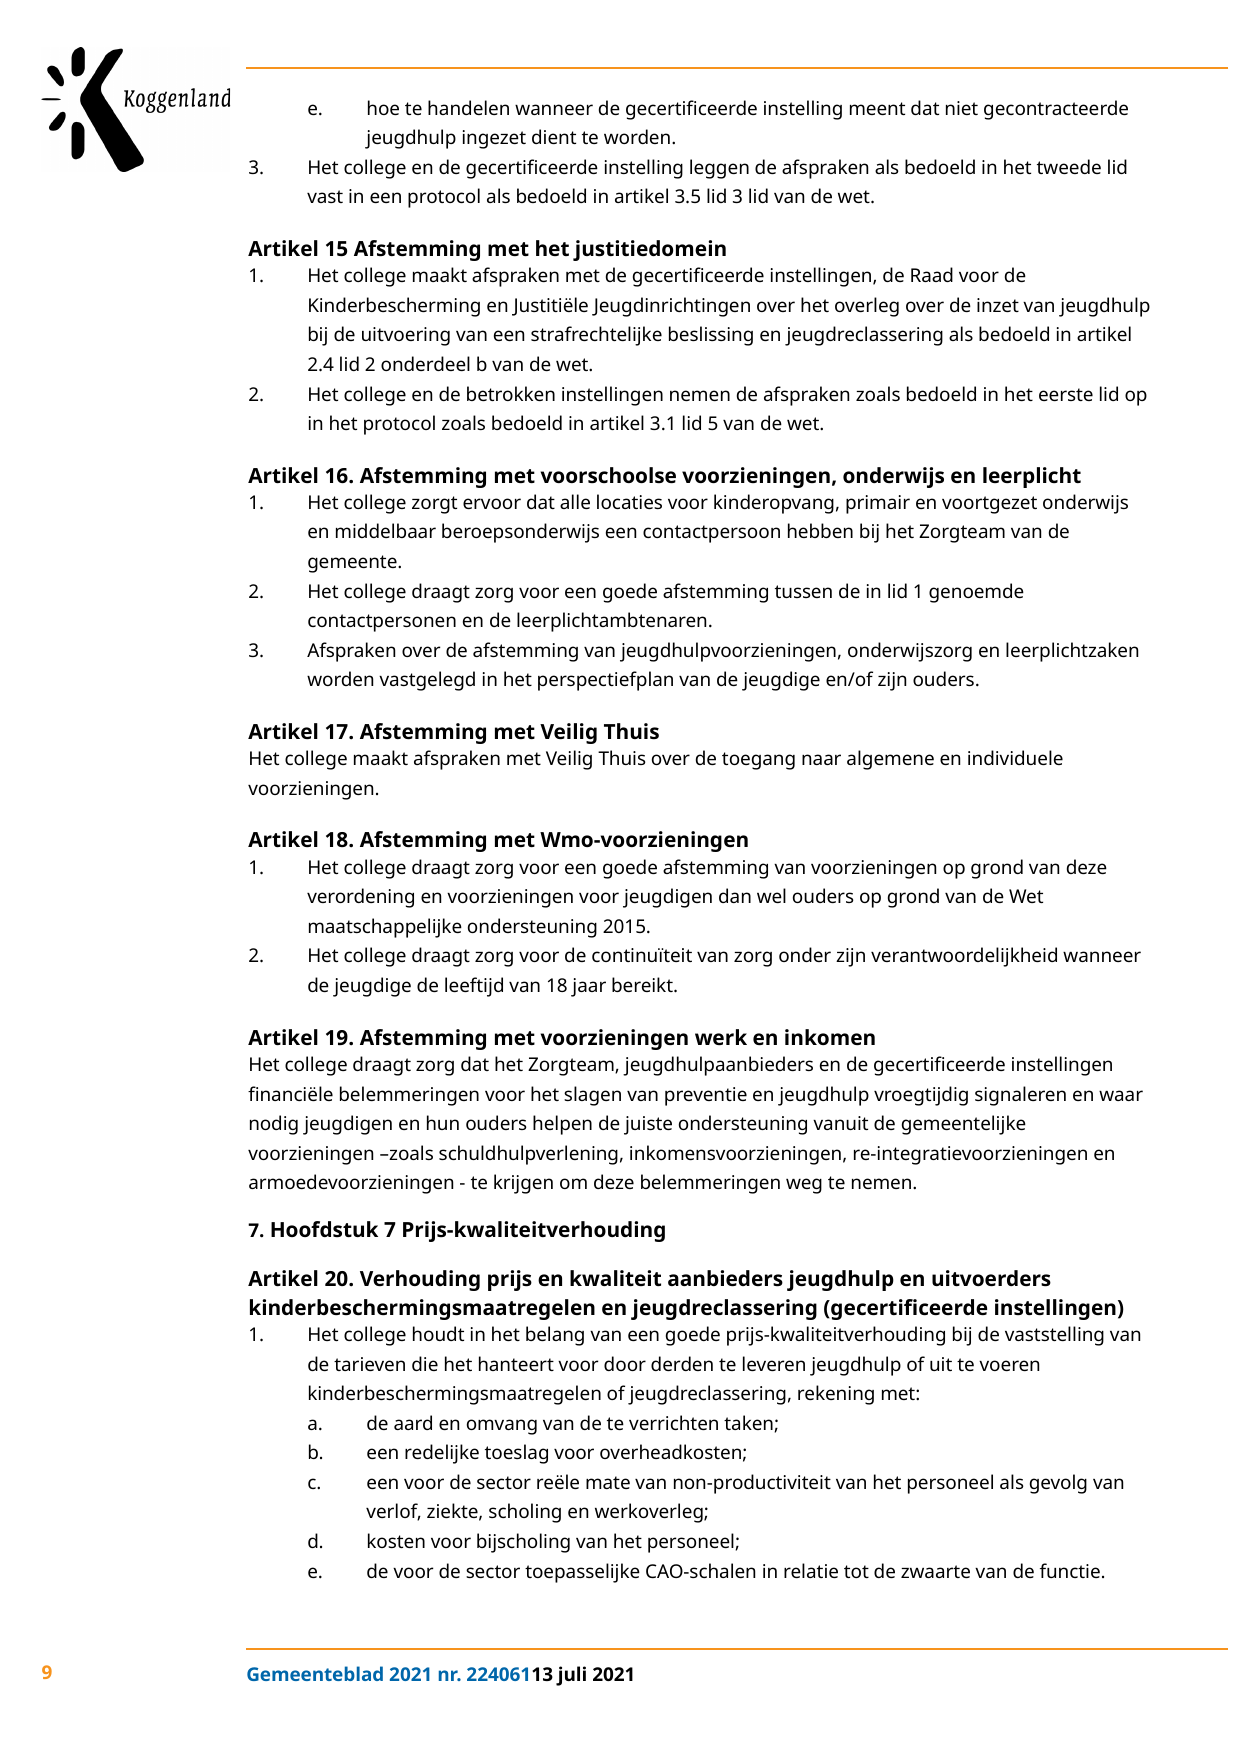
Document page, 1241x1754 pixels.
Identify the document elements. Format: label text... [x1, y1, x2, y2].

list een voor de sector reële mate van non-productiviteit van het personeel als gevolg van verlof, ziekte, scholing en werkoverleg; [307, 1469, 1152, 1524]
list de voor de sector toepasselijke CAO-schalen in relatie tot de zwaarte van de functie. [307, 1558, 1152, 1584]
list Het college draagt zorg voor de continuïteit van zorg onder zijn verantwoordelijkheid wanneer de jeugdige de leeftijd van 18 jaar bereikt. [248, 943, 1152, 998]
text Artikel 20. Verhouding prijs en kwaliteit aanbieders jeugdhulp en uitvoerders kinderbeschermingsmaatregelen en jeugdreclassering (gecertificeerde instellingen) [248, 1264, 1152, 1321]
text Artikel 18. Afstemming met Wmo‐voorzieningen [248, 826, 1152, 854]
list Het college zorgt ervoor dat alle locaties voor kinderopvang, primair en voortgezet onderwijs en middelbaar beroepsonderwijs een contactpersoon hebben bij het Zorgteam van de gemeente. [248, 489, 1152, 574]
list kosten voor bijscholing van het personeel; [307, 1528, 1152, 1554]
list de aard en omvang van de te verrichten taken; [307, 1410, 1152, 1436]
list Het college en de gecertificeerde instelling leggen de afspraken als bedoeld in het tweede lid vast in een protocol als bedoeld in artikel 3.5 lid 3 lid van de wet. [248, 154, 1152, 209]
list Het college houdt in het belang van een goede prijs-kwaliteitverhouding bij de vaststelling van de tarieven die het hanteert voor door derden te leveren jeugdhulp of uit te voeren kinderbeschermingsmaatregelen of jeugdreclassering, rekening met: [248, 1321, 1152, 1406]
list hoe te handelen wanneer de gecertificeerde instelling meent dat niet gecontracteerde jeugdhulp ingezet dient te worden. [307, 95, 1152, 150]
list een redelijke toeslag voor overheadkosten; [307, 1439, 1152, 1465]
list Het college draagt zorg voor een goede afstemming van voorzieningen op grond van deze verordening en voorzieningen voor jeugdigen dan wel ouders op grond van de Wet maatschappelijke ondersteuning 2015. [248, 854, 1152, 939]
list Het college en de betrokken instellingen nemen de afspraken zoals bedoeld in het eerste lid op in het protocol zoals bedoeld in artikel 3.1 lid 5 van de wet. [248, 381, 1152, 436]
list Afspraken over de afstemming van jeugdhulpvoorzieningen, onderwijszorg en leerplichtzaken worden vastgelegd in het perspectiefplan van de jeugdige en/of zijn ouders. [248, 637, 1152, 692]
text Artikel 15 Afstemming met het justitiedomein [248, 234, 1152, 262]
text Artikel 17. Afstemming met Veilig Thuis [248, 717, 1152, 746]
text 7. Hoofdstuk 7 Prijs-kwaliteitverhouding [248, 1215, 1152, 1243]
list Het college maakt afspraken met de gecertificeerde instellingen, de Raad voor de Kinderbescherming en Justitiële Jeugdinrichtingen over het overleg over de inzet van jeugdhulp bij de uitvoering van een strafrechtelijke beslissing en jeugdreclassering als bedoeld in artikel 2.4 lid 2 onderdeel b van de wet. [248, 262, 1152, 377]
text Het college draagt zorg dat het Zorgteam, jeugdhulpaanbieders en de gecertificeerde instellingen financiële belemmeringen voor het slagen van preventie en jeugdhulp vroegtijdig signaleren en waar nodig jeugdigen en hun ouders helpen de juiste ondersteuning vanuit de gemeentelijke voorzieningen –zoals schuldhulpverlening, inkomensvoorzieningen, re-integratievoorzieningen en armoedevoorzieningen - te krijgen om deze belemmeringen weg te nemen. [248, 1051, 1152, 1195]
picture [41, 47, 231, 172]
text Het college maakt afspraken met Veilig Thuis over de toegang naar algemene en individuele voorzieningen. [248, 746, 1152, 801]
text Artikel 19. Afstemming met voorzieningen werk en inkomen [248, 1023, 1152, 1051]
list Het college draagt zorg voor een goede afstemming tussen de in lid 1 genoemde contactpersonen en de leerplichtambtenaren. [248, 578, 1152, 633]
text Artikel 16. Afstemming met voorschoolse voorzieningen, onderwijs en leerplicht [248, 461, 1152, 489]
